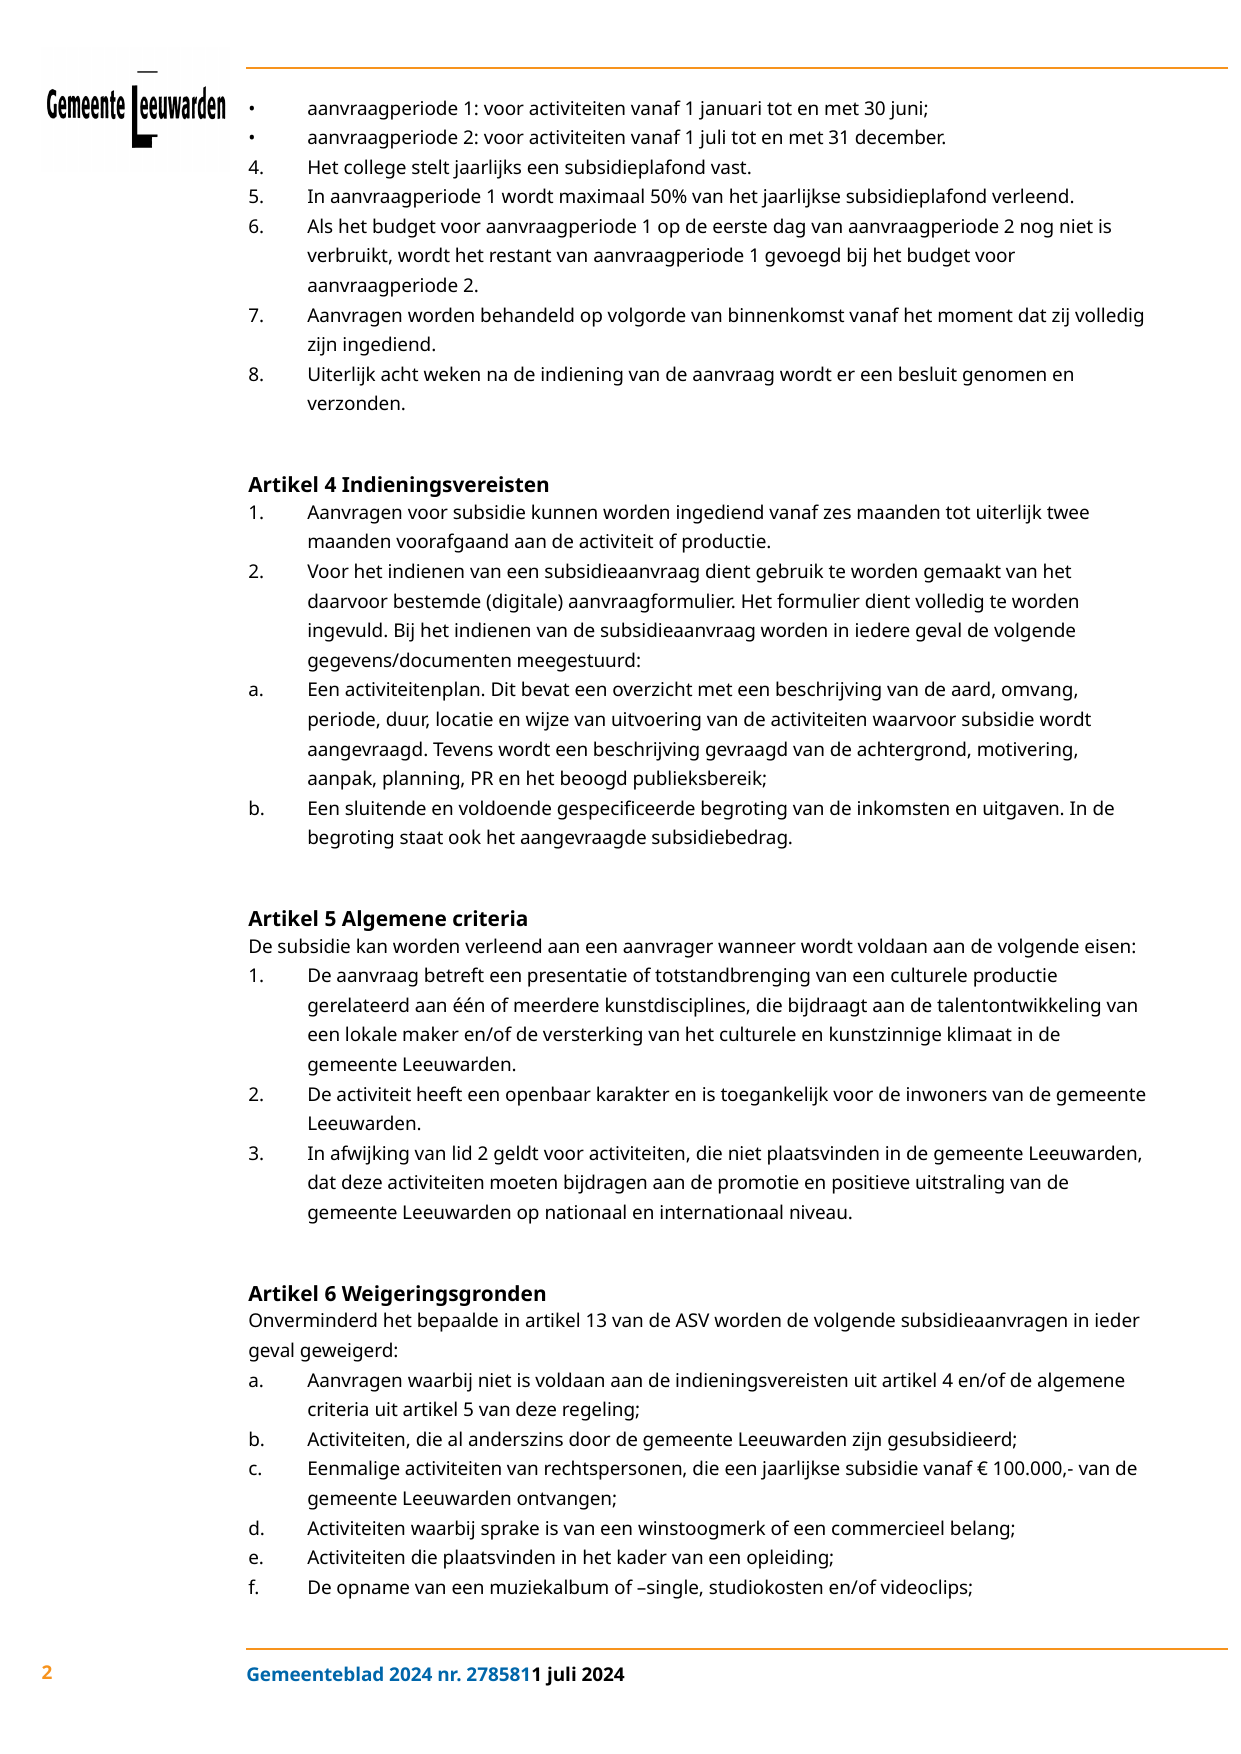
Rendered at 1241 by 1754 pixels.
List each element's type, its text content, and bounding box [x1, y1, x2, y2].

text Artikel 5 Algemene criteria [248, 904, 1152, 933]
list Eenmalige activiteiten van rechtspersonen, die een jaarlijkse subsidie vanaf € 100.000,- van de gemeente Leeuwarden ontvangen; [248, 1456, 1152, 1511]
list Als het budget voor aanvraagperiode 1 op de eerste dag van aanvraagperiode 2 nog niet is verbruikt, wordt het restant van aanvraagperiode 1 gevoegd bij het budget voor aanvraagperiode 2. [248, 213, 1152, 298]
list Het college stelt jaarlijks een subsidieplafond vast. [248, 154, 1152, 180]
list De opname van een muziekalbum of –single, studiokosten en/of videoclips; [248, 1574, 1152, 1599]
list aanvraagperiode 1: voor activiteiten vanaf 1 januari tot en met 30 juni; [248, 95, 1152, 121]
list Activiteiten die plaatsvinden in het kader van een opleiding; [248, 1544, 1152, 1570]
list De activiteit heeft een openbaar karakter en is toegankelijk voor de inwoners van de gemeente Leeuwarden. [248, 1081, 1152, 1136]
text Artikel 6 Weigeringsgronden [248, 1279, 1152, 1308]
list Aanvragen worden behandeld op volgorde van binnenkomst vanaf het moment dat zij volledig zijn ingediend. [248, 302, 1152, 357]
list Een activiteitenplan. Dit bevat een overzicht met een beschrijving van de aard, omvang, periode, duur, locatie en wijze van uitvoering van de activiteiten waarvoor subsidie wordt aangevraagd. Tevens wordt een beschrijving gevraagd van de achtergrond, motivering, aanpak, planning, PR en het beoogd publieksbereik; [248, 677, 1152, 791]
list Een sluitende en voldoende gespecificeerde begroting van de inkomsten en uitgaven. In de begroting staat ook het aangevraagde subsidiebedrag. [248, 795, 1152, 850]
list Voor het indienen van een subsidieaanvraag dient gebruik te worden gemaakt van het daarvoor bestemde (digitale) aanvraagformulier. Het formulier dient volledig te worden ingevuld. Bij het indienen van de subsidieaanvraag worden in iedere geval de volgende gegevens/documenten meegestuurd: [248, 558, 1152, 673]
list Activiteiten waarbij sprake is van een winstoogmerk of een commercieel belang; [248, 1515, 1152, 1540]
text De subsidie kan worden verleend aan een aanvrager wanneer wordt voldaan aan de volgende eisen: [248, 933, 1152, 959]
list aanvraagperiode 2: voor activiteiten vanaf 1 juli tot en met 31 december. [248, 124, 1152, 150]
list In aanvraagperiode 1 wordt maximaal 50% van het jaarlijkse subsidieplafond verleend. [248, 183, 1152, 209]
list De aanvraag betreft een presentatie of totstandbrenging van een culturele productie gerelateerd aan één of meerdere kunstdisciplines, die bijdraagt aan de talentontwikkeling van een lokale maker en/of de versterking van het culturele en kunstzinnige klimaat in de gemeente Leeuwarden. [248, 962, 1152, 1077]
text Artikel 4 Indieningsvereisten [248, 471, 1152, 499]
text Onverminderd het bepaalde in artikel 13 van de ASV worden de volgende subsidieaanvragen in ieder geval geweigerd: [248, 1308, 1152, 1363]
list Aanvragen voor subsidie kunnen worden ingediend vanaf zes maanden tot uiterlijk twee maanden voorafgaand aan de activiteit of productie. [248, 499, 1152, 554]
list Activiteiten, die al anderszins door de gemeente Leeuwarden zijn gesubsidieerd; [248, 1426, 1152, 1452]
list Aanvragen waarbij niet is voldaan aan de indieningsvereisten uit artikel 4 en/of de algemene criteria uit artikel 5 van deze regeling; [248, 1367, 1152, 1422]
picture [41, 47, 231, 172]
list In afwijking van lid 2 geldt voor activiteiten, die niet plaatsvinden in de gemeente Leeuwarden, dat deze activiteiten moeten bijdragen aan de promotie en positieve uitstraling van de gemeente Leeuwarden op nationaal en internationaal niveau. [248, 1140, 1152, 1225]
list Uiterlijk acht weken na de indiening van de aanvraag wordt er een besluit genomen en verzonden. [248, 361, 1152, 416]
